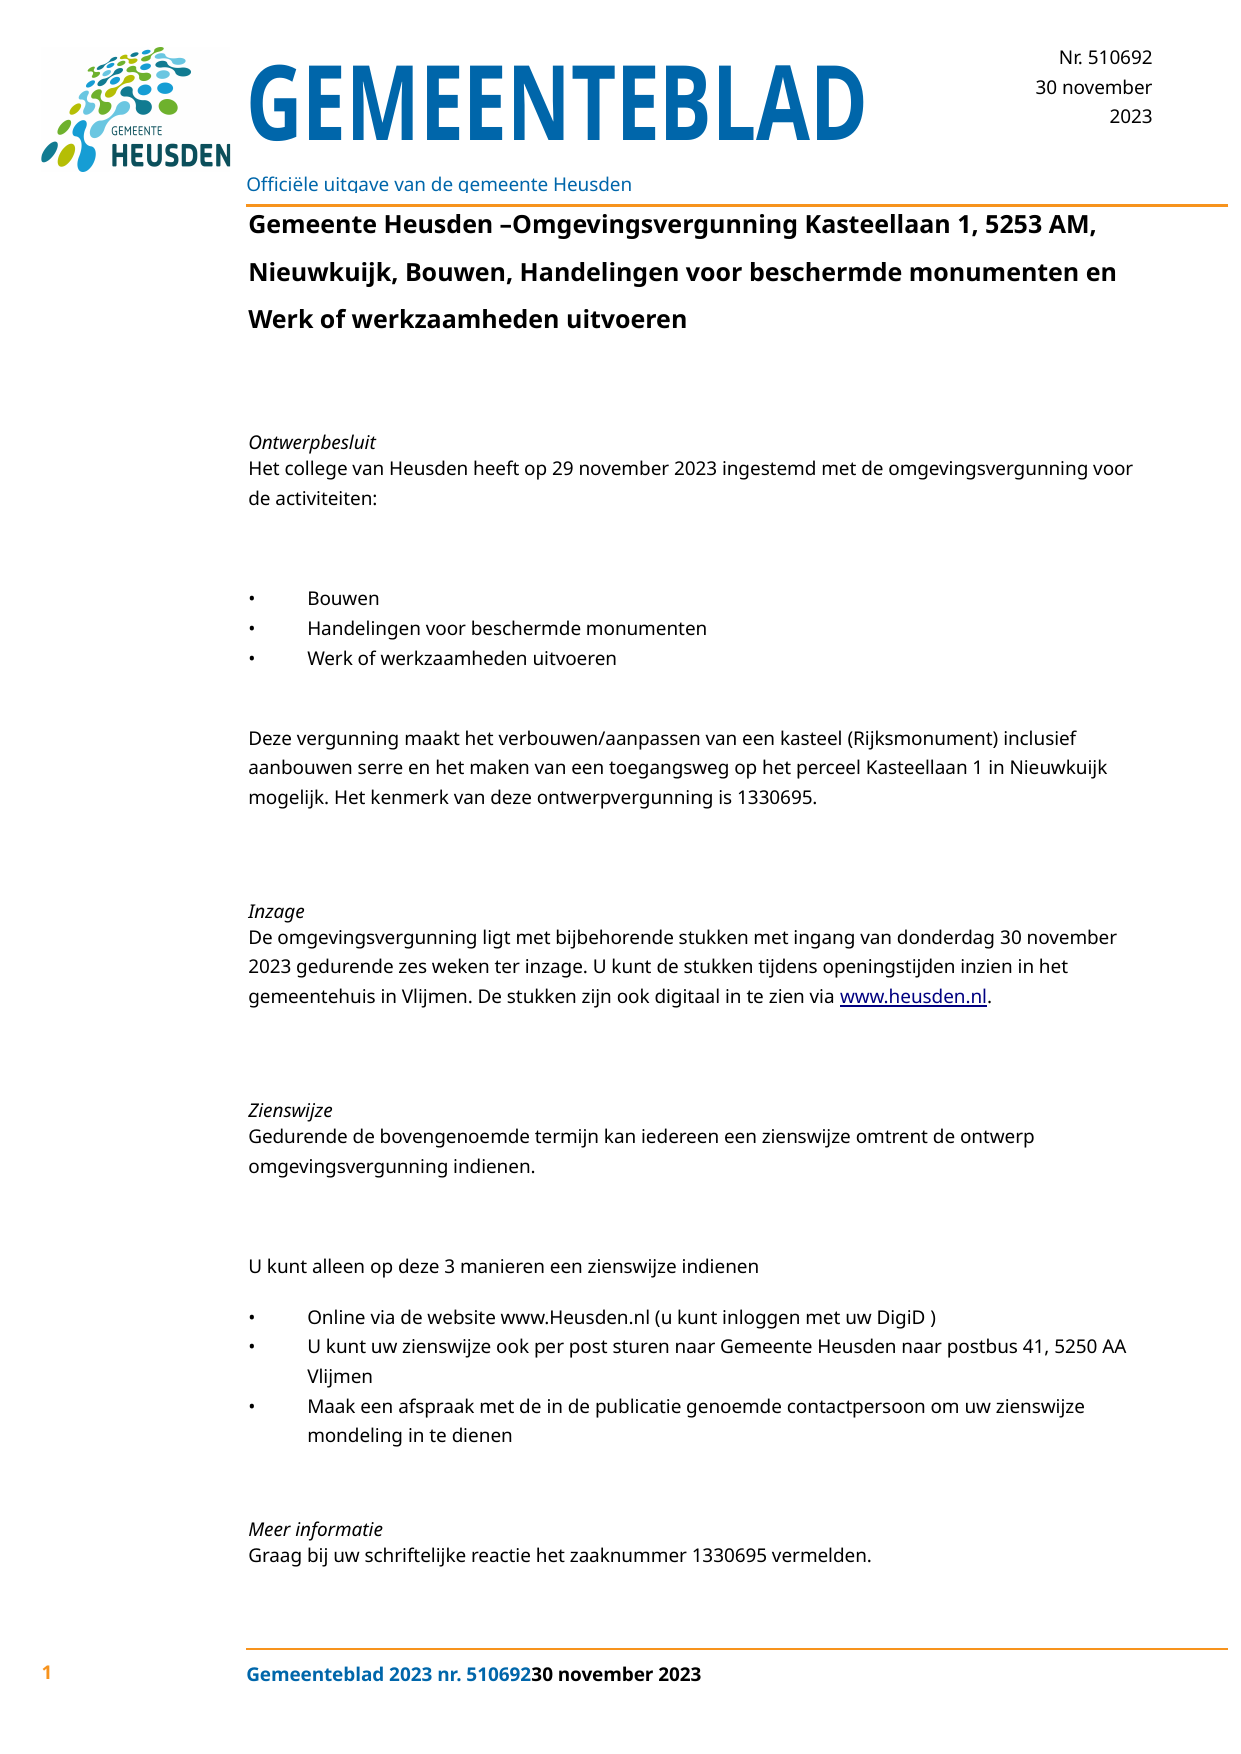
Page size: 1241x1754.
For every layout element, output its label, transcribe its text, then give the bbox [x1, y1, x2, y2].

text De omgevingsvergunning ligt met bijbehorende stukken met ingang van donderdag 30 november 2023 gedurende zes weken ter inzage. U kunt de stukken tijdens openingstijden inzien in het gemeentehuis in Vlijmen. De stukken zijn ook digitaal in te zien via www.heusden.nl. [248, 924, 1152, 1009]
list Bouwen [248, 586, 1152, 611]
list U kunt uw zienswijze ook per post sturen naar Gemeente Heusden naar postbus 41, 5250 AA Vlijmen [248, 1334, 1152, 1389]
text Zienswijze [248, 1098, 1152, 1123]
text Meer informatie [248, 1516, 1152, 1542]
text U kunt alleen op deze 3 manieren een zienswijze indienen [248, 1254, 1152, 1279]
text Graag bij uw schriftelijke reactie het zaaknummer 1330695 vermelden. [248, 1542, 1152, 1567]
text Ontwerpbesluit [248, 429, 1152, 455]
list Online via de website www.Heusden.nl (u kunt inloggen met uw DigiD ) [248, 1304, 1152, 1330]
text Inzage [248, 898, 1152, 924]
text Het college van Heusden heeft op 29 november 2023 ingestemd met de omgevingsvergunning voor de activiteiten: [248, 455, 1152, 511]
picture [41, 47, 231, 172]
text Gemeente Heusden –Omgevingsvergunning Kasteellaan 1, 5253 AM, Nieuwkuijk, Bouwen, Handelingen voor beschermde monumenten en Werk of werkzaamheden uitvoeren [248, 207, 1152, 336]
text Gedurende de bovengenoemde termijn kan iedereen een zienswijze omtrent de ontwerp omgevingsvergunning indienen. [248, 1123, 1152, 1179]
list Handelingen voor beschermde monumenten [248, 615, 1152, 641]
list Werk of werkzaamheden uitvoeren [248, 645, 1152, 671]
text Deze vergunning maakt het verbouwen/aanpassen van een kasteel (Rijksmonument) inclusief aanbouwen serre en het maken van een toegangsweg op het perceel Kasteellaan 1 in Nieuwkuijk mogelijk. Het kenmerk van deze ontwerpvergunning is 1330695. [248, 725, 1152, 810]
list Maak een afspraak met de in de publicatie genoemde contactpersoon om uw zienswijze mondeling in te dienen [248, 1393, 1152, 1448]
